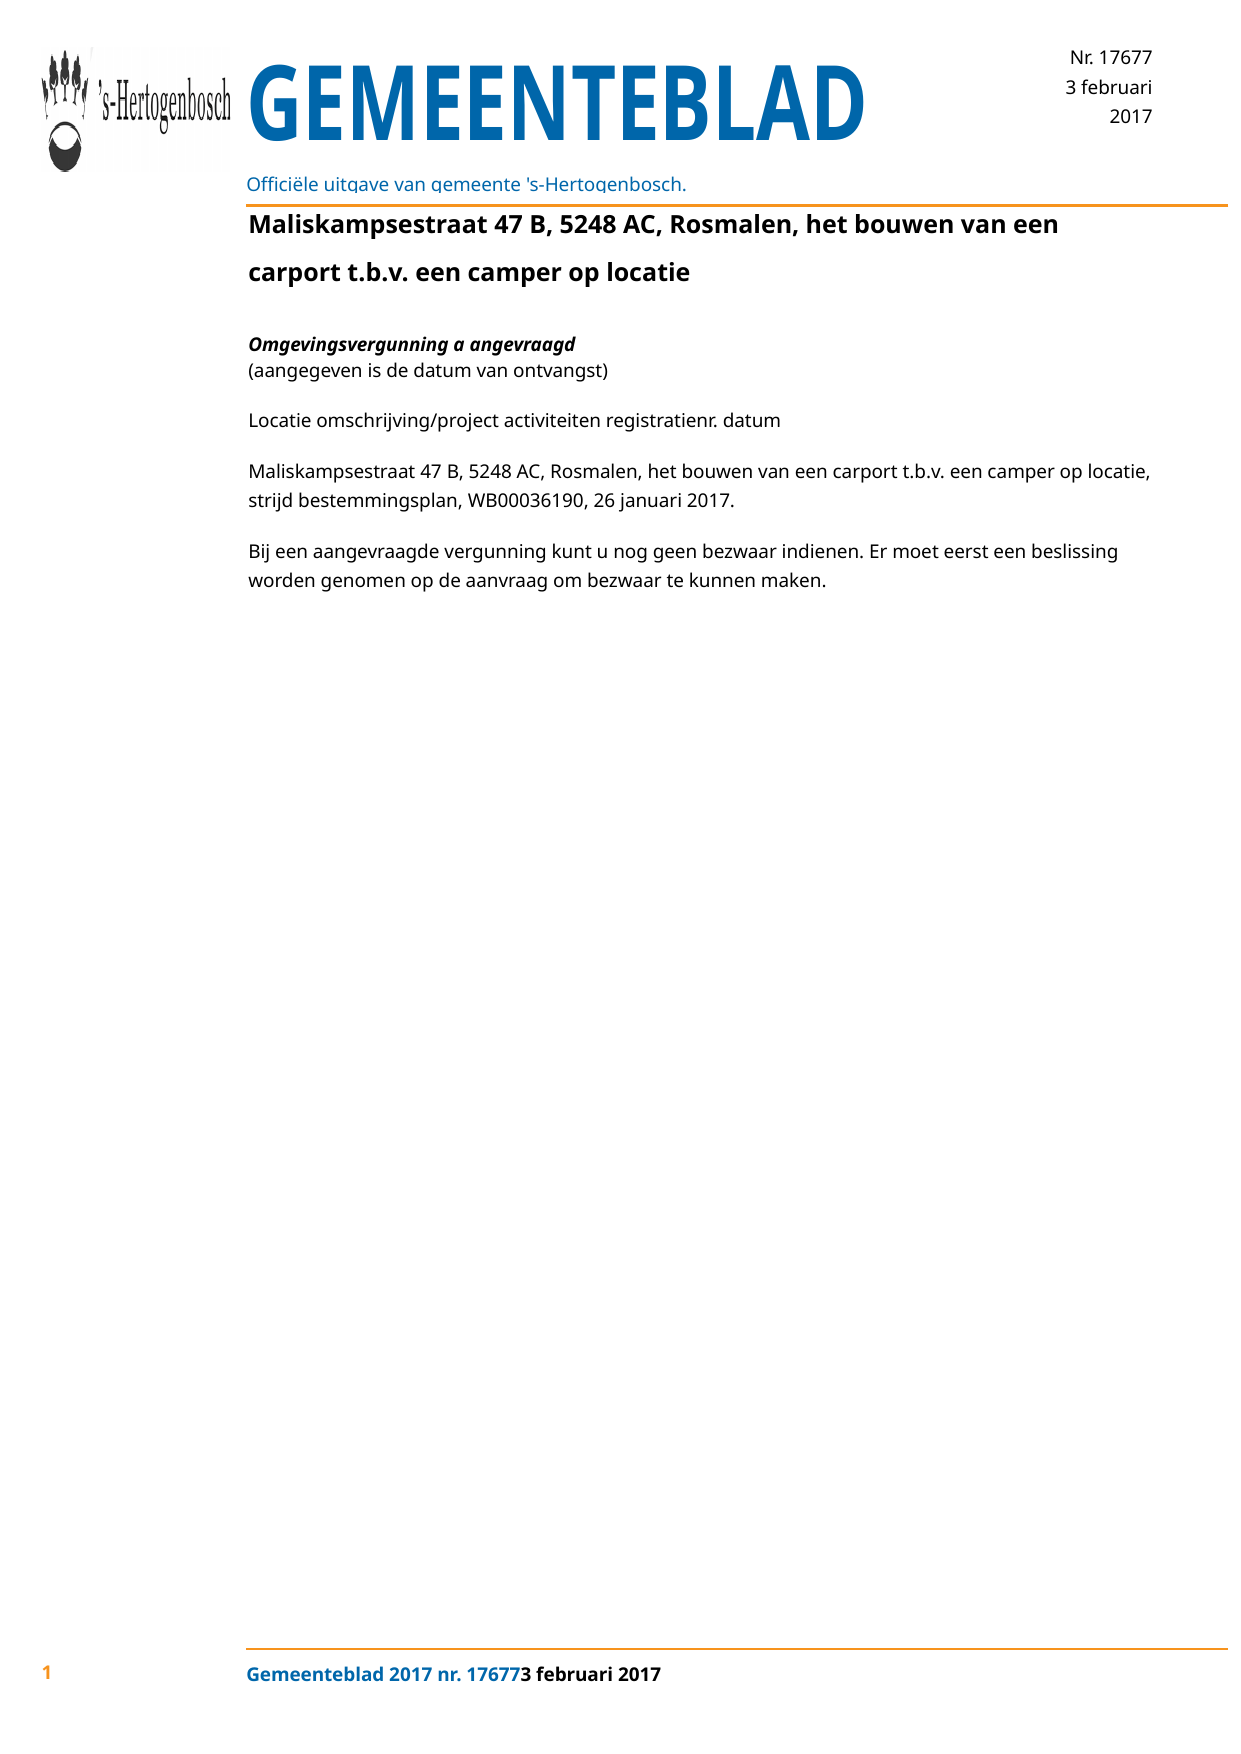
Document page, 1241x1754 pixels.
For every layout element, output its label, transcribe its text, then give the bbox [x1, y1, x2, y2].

text Locatie omschrijving/project activiteiten registratienr. datum [248, 408, 1152, 433]
text (aangegeven is de datum van ontvangst) [248, 357, 1152, 383]
text Maliskampsestraat 47 B, 5248 AC, Rosmalen, het bouwen van een carport t.b.v. een camper op locatie [248, 207, 1152, 288]
text Bij een aangevraagde vergunning kunt u nog geen bezwaar indienen. Er moet eerst een beslissing worden genomen op de aanvraag om bezwaar te kunnen maken. [248, 538, 1152, 593]
text Omgevingsvergunning a angevraagd [248, 331, 1152, 357]
text Maliskampsestraat 47 B, 5248 AC, Rosmalen, het bouwen van een carport t.b.v. een camper op locatie, strijd bestemmingsplan, WB00036190, 26 januari 2017. [248, 458, 1152, 513]
picture [41, 47, 231, 172]
